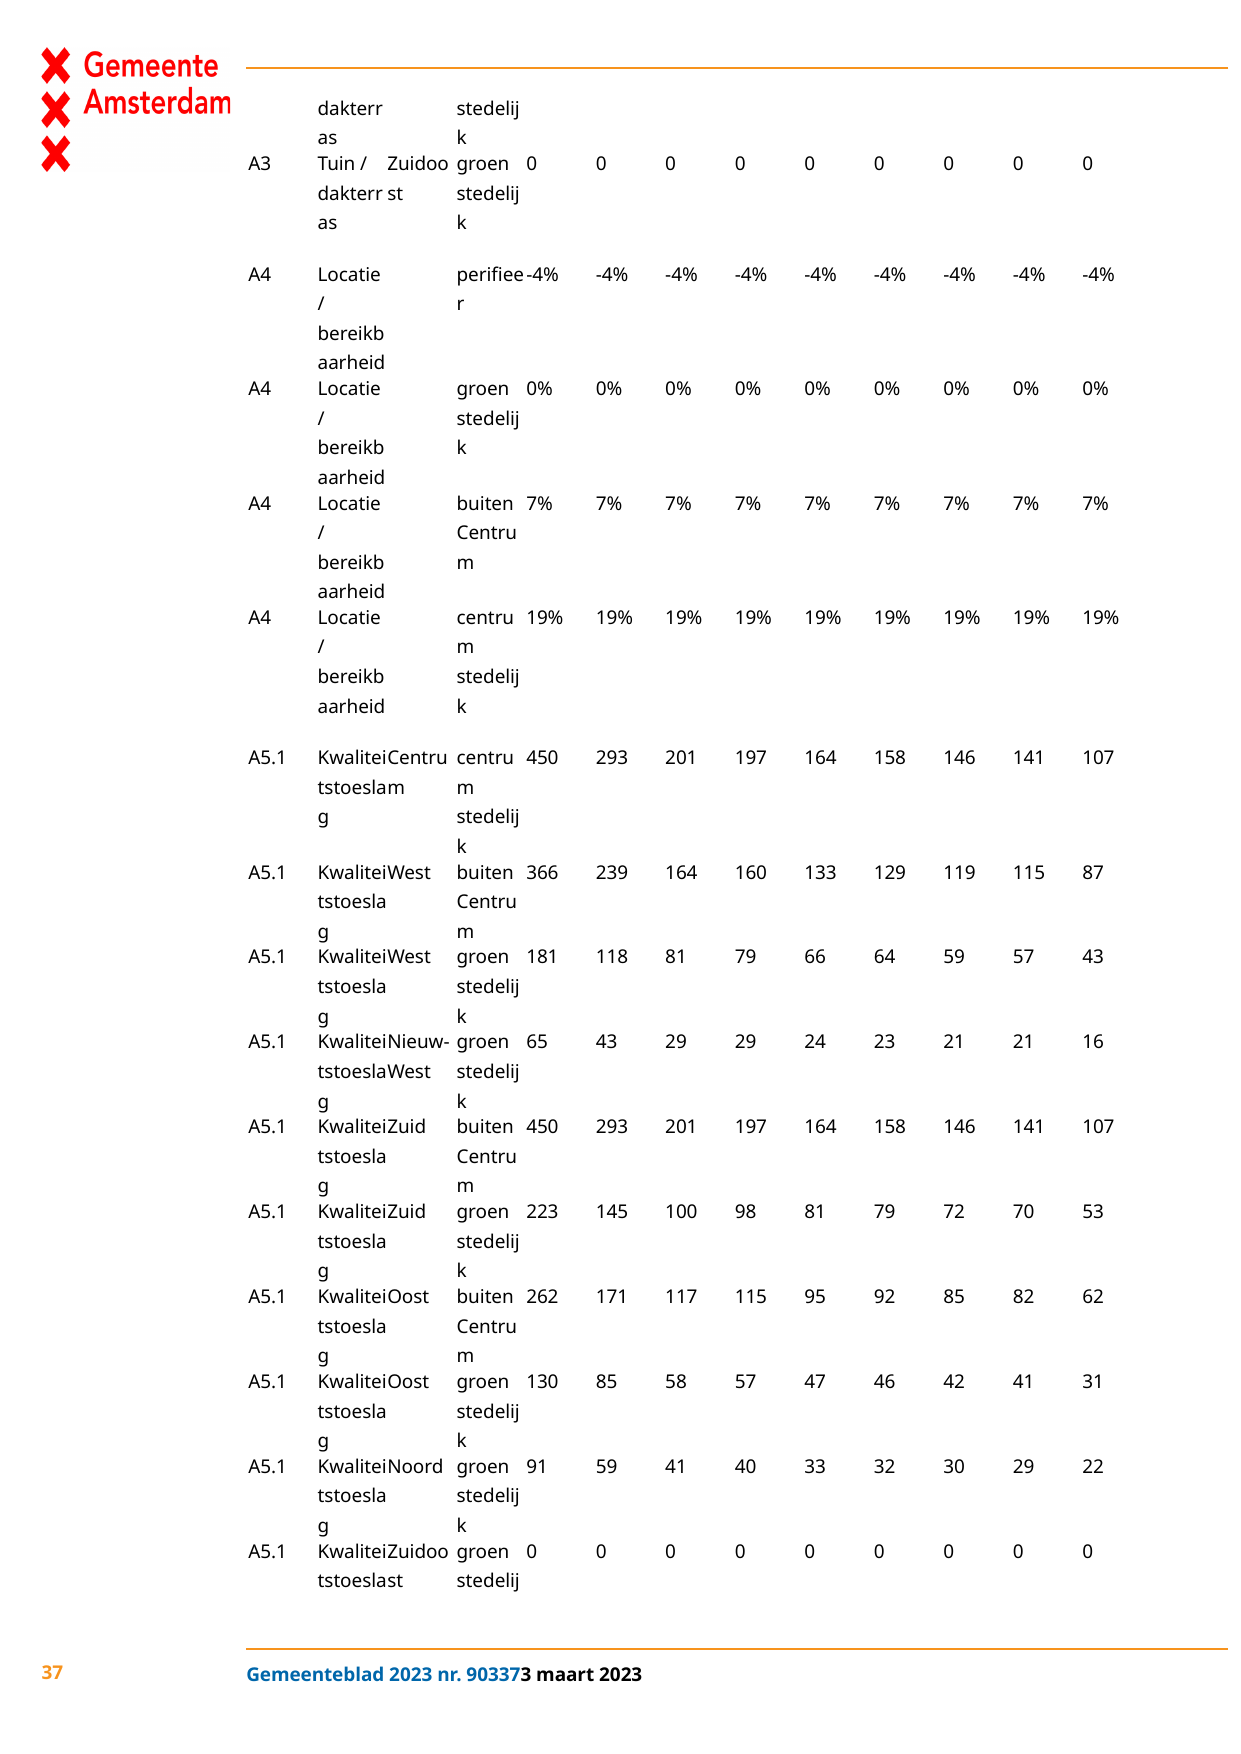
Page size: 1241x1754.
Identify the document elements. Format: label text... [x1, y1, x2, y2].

table_cell 171 [596, 1283, 665, 1368]
table_cell 0 [526, 150, 596, 235]
table_cell 65 [526, 1029, 596, 1113]
table_cell 79 [874, 1199, 943, 1283]
picture [41, 47, 231, 172]
table_cell [804, 719, 873, 744]
table_cell [596, 95, 665, 150]
table_cell 19% [943, 604, 1013, 719]
table_cell [387, 235, 456, 261]
table_cell [943, 235, 1013, 261]
table_cell 19% [596, 604, 665, 719]
table_cell 181 [526, 944, 596, 1029]
table_cell [526, 235, 596, 261]
table_cell 160 [735, 859, 804, 944]
table_cell [804, 235, 873, 261]
table_cell A5.1 [248, 1114, 317, 1198]
table_cell 115 [1013, 859, 1082, 944]
table_cell [387, 375, 456, 490]
table_cell [318, 719, 387, 744]
table_cell Kwaliteitstoeslag [318, 1453, 387, 1538]
table_cell Kwaliteitstoeslag [318, 859, 387, 944]
table_cell 119 [943, 859, 1013, 944]
table_cell 79 [735, 944, 804, 1029]
table_cell [596, 719, 665, 744]
table_cell A4 [248, 604, 317, 719]
table_cell [526, 719, 596, 744]
table_cell 53 [1082, 1199, 1152, 1283]
table_cell 19% [1082, 604, 1152, 719]
table_cell groen stedelijk [456, 1368, 526, 1453]
table_cell [248, 719, 317, 744]
table_cell 46 [874, 1368, 943, 1453]
table_cell [735, 719, 804, 744]
table_cell buiten Centrum [456, 490, 526, 604]
table_cell Oost [387, 1368, 456, 1453]
table_cell 7% [1082, 490, 1152, 604]
table_cell 0 [874, 150, 943, 235]
table_cell Kwaliteitstoeslag [318, 744, 387, 859]
table_cell Locatie / bereikbaarheid [318, 375, 387, 490]
table_cell 29 [735, 1029, 804, 1113]
table_cell Kwaliteitstoeslag [318, 1029, 387, 1113]
table_cell 0 [1013, 1538, 1082, 1593]
table_cell 262 [526, 1283, 596, 1368]
table_cell [665, 235, 734, 261]
table_cell 19% [526, 604, 596, 719]
table_cell Kwaliteitstoeslag [318, 1368, 387, 1453]
table_cell [1013, 719, 1082, 744]
table_cell -4% [596, 261, 665, 375]
table_cell [1082, 719, 1152, 744]
table_cell 164 [804, 744, 873, 859]
table_cell [665, 95, 734, 150]
table_cell [735, 95, 804, 150]
table_cell 92 [874, 1283, 943, 1368]
table_cell groen stedelijk [456, 150, 526, 235]
table_cell 158 [874, 744, 943, 859]
table_cell 7% [804, 490, 873, 604]
table_cell Zuid [387, 1114, 456, 1198]
table_cell [804, 95, 873, 150]
table_cell [387, 490, 456, 604]
table_cell 130 [526, 1368, 596, 1453]
table_cell centrum stedelijk [456, 744, 526, 859]
table_cell 21 [1013, 1029, 1082, 1113]
table_cell 64 [874, 944, 943, 1029]
table_cell [248, 95, 317, 150]
table_cell [387, 604, 456, 719]
table_cell 223 [526, 1199, 596, 1283]
table_cell groen stedelijk [456, 1453, 526, 1538]
table_cell 0% [874, 375, 943, 490]
table_cell A5.1 [248, 1368, 317, 1453]
table_cell 293 [596, 1114, 665, 1198]
table_cell A5.1 [248, 1283, 317, 1368]
table_cell 0 [665, 150, 734, 235]
table_cell A4 [248, 375, 317, 490]
table_cell groen stedelijk [456, 1199, 526, 1283]
table_cell 91 [526, 1453, 596, 1538]
table_cell 0% [1082, 375, 1152, 490]
table_cell [1082, 95, 1152, 150]
table_cell 146 [943, 1114, 1013, 1198]
table_cell 32 [874, 1453, 943, 1538]
table_cell [526, 95, 596, 150]
table_cell 47 [804, 1368, 873, 1453]
table_cell A5.1 [248, 859, 317, 944]
table_cell 117 [665, 1283, 734, 1368]
table_cell [318, 235, 387, 261]
table_cell buiten Centrum [456, 859, 526, 944]
table_cell 70 [1013, 1199, 1082, 1283]
table_cell 118 [596, 944, 665, 1029]
table_cell 0% [665, 375, 734, 490]
table_cell 40 [735, 1453, 804, 1538]
table_cell 82 [1013, 1283, 1082, 1368]
table_cell 57 [735, 1368, 804, 1453]
table_cell [1013, 235, 1082, 261]
table_cell 43 [1082, 944, 1152, 1029]
table_cell 30 [943, 1453, 1013, 1538]
table_cell A5.1 [248, 1453, 317, 1538]
table_cell -4% [804, 261, 873, 375]
table_cell 0% [526, 375, 596, 490]
table_cell [596, 235, 665, 261]
table_cell West [387, 944, 456, 1029]
table_cell groen stedelijk [456, 1029, 526, 1113]
table_cell West [387, 859, 456, 944]
table_cell [665, 719, 734, 744]
table_cell 22 [1082, 1453, 1152, 1538]
table_cell A5.1 [248, 1199, 317, 1283]
table_cell 98 [735, 1199, 804, 1283]
table_cell [387, 95, 456, 150]
table_cell 95 [804, 1283, 873, 1368]
table_cell [874, 235, 943, 261]
table_cell -4% [735, 261, 804, 375]
table_cell 19% [874, 604, 943, 719]
table_cell 133 [804, 859, 873, 944]
table_cell A5.1 [248, 944, 317, 1029]
table_cell 57 [1013, 944, 1082, 1029]
table_cell 107 [1082, 1114, 1152, 1198]
table_cell 81 [804, 1199, 873, 1283]
table_cell 239 [596, 859, 665, 944]
table_cell 7% [735, 490, 804, 604]
table_cell 107 [1082, 744, 1152, 859]
table_cell 450 [526, 744, 596, 859]
table_cell 0 [735, 150, 804, 235]
table_cell 85 [596, 1368, 665, 1453]
table_cell 0 [1082, 1538, 1152, 1593]
table_cell 0 [1082, 150, 1152, 235]
table_cell 23 [874, 1029, 943, 1113]
table_cell 366 [526, 859, 596, 944]
table_cell buiten Centrum [456, 1114, 526, 1198]
table_cell 146 [943, 744, 1013, 859]
table_cell 72 [943, 1199, 1013, 1283]
table_cell 19% [735, 604, 804, 719]
table_cell 59 [596, 1453, 665, 1538]
table_cell 201 [665, 744, 734, 859]
table_cell [456, 235, 526, 261]
table_cell dakterras [318, 95, 387, 150]
table_cell 31 [1082, 1368, 1152, 1453]
table_cell A5.1 [248, 1029, 317, 1113]
table_cell 66 [804, 944, 873, 1029]
table_cell Zuidoost [387, 1538, 456, 1593]
table_cell 7% [874, 490, 943, 604]
table_cell 141 [1013, 744, 1082, 859]
table_cell Tuin / dakterras [318, 150, 387, 235]
table_cell 197 [735, 744, 804, 859]
table_cell [943, 95, 1013, 150]
table_cell A3 [248, 150, 317, 235]
table_cell 129 [874, 859, 943, 944]
table_cell Locatie / bereikbaarheid [318, 490, 387, 604]
table_cell A5.1 [248, 1538, 317, 1593]
table_cell stedelijk [456, 95, 526, 150]
table_cell 24 [804, 1029, 873, 1113]
table_cell A4 [248, 261, 317, 375]
table_cell 7% [943, 490, 1013, 604]
table_cell Locatie / bereikbaarheid [318, 261, 387, 375]
table_cell [456, 719, 526, 744]
table_cell centrum stedelijk [456, 604, 526, 719]
table_cell -4% [943, 261, 1013, 375]
table_cell 19% [1013, 604, 1082, 719]
table_cell 164 [804, 1114, 873, 1198]
table_cell 164 [665, 859, 734, 944]
table_cell Kwaliteitstoeslag [318, 944, 387, 1029]
table_cell 197 [735, 1114, 804, 1198]
table_cell 0 [1013, 150, 1082, 235]
table_cell 450 [526, 1114, 596, 1198]
table_cell -4% [1082, 261, 1152, 375]
table_cell 0 [526, 1538, 596, 1593]
table_cell 0 [874, 1538, 943, 1593]
table_cell 41 [1013, 1368, 1082, 1453]
table_cell 19% [804, 604, 873, 719]
table_cell 59 [943, 944, 1013, 1029]
table_cell 29 [665, 1029, 734, 1113]
table_cell 29 [1013, 1453, 1082, 1538]
table_cell 7% [596, 490, 665, 604]
table_cell 0 [804, 150, 873, 235]
table_cell 100 [665, 1199, 734, 1283]
table_cell Locatie / bereikbaarheid [318, 604, 387, 719]
table_cell [387, 719, 456, 744]
table_cell 0% [943, 375, 1013, 490]
table_cell 41 [665, 1453, 734, 1538]
table_cell Oost [387, 1283, 456, 1368]
table_cell A4 [248, 490, 317, 604]
table_cell 158 [874, 1114, 943, 1198]
table_cell 145 [596, 1199, 665, 1283]
table_cell Kwaliteitstoeslag [318, 1199, 387, 1283]
table_cell 0% [804, 375, 873, 490]
table_cell 85 [943, 1283, 1013, 1368]
table_cell -4% [1013, 261, 1082, 375]
table_cell buiten Centrum [456, 1283, 526, 1368]
table_cell 21 [943, 1029, 1013, 1113]
table_cell 42 [943, 1368, 1013, 1453]
table_cell [874, 95, 943, 150]
table_cell 141 [1013, 1114, 1082, 1198]
table_cell 7% [526, 490, 596, 604]
table_cell Kwaliteitstoesla [318, 1538, 387, 1593]
table_cell 0 [735, 1538, 804, 1593]
table_cell A5.1 [248, 744, 317, 859]
table_cell 58 [665, 1368, 734, 1453]
table_cell 43 [596, 1029, 665, 1113]
table_cell Zuid [387, 1199, 456, 1283]
table_cell [943, 719, 1013, 744]
table_cell groen stedelij [456, 1538, 526, 1593]
table_cell 16 [1082, 1029, 1152, 1113]
table_cell 0% [1013, 375, 1082, 490]
table_cell [248, 235, 317, 261]
table_cell 81 [665, 944, 734, 1029]
table_cell 0% [735, 375, 804, 490]
table_cell Noord [387, 1453, 456, 1538]
table_cell 7% [665, 490, 734, 604]
table_cell 293 [596, 744, 665, 859]
table_cell 0 [804, 1538, 873, 1593]
table_cell groen stedelijk [456, 944, 526, 1029]
table_cell 0 [943, 1538, 1013, 1593]
table_cell Kwaliteitstoeslag [318, 1283, 387, 1368]
table_cell -4% [874, 261, 943, 375]
table_cell 201 [665, 1114, 734, 1198]
table_cell groen stedelijk [456, 375, 526, 490]
table_cell [1082, 235, 1152, 261]
table_cell 62 [1082, 1283, 1152, 1368]
table_cell [735, 235, 804, 261]
table_cell perifieer [456, 261, 526, 375]
table_cell 115 [735, 1283, 804, 1368]
table_cell Kwaliteitstoeslag [318, 1114, 387, 1198]
table_cell 87 [1082, 859, 1152, 944]
table_cell 0 [596, 1538, 665, 1593]
table_cell Centrum [387, 744, 456, 859]
table_cell 0 [665, 1538, 734, 1593]
table_cell 7% [1013, 490, 1082, 604]
table_cell 0 [596, 150, 665, 235]
table_cell Nieuw-West [387, 1029, 456, 1113]
table_cell Zuidoost [387, 150, 456, 235]
table_cell 19% [665, 604, 734, 719]
table_cell 0% [596, 375, 665, 490]
table_cell -4% [665, 261, 734, 375]
table_cell 0 [943, 150, 1013, 235]
table_cell [1013, 95, 1082, 150]
table_cell -4% [526, 261, 596, 375]
table_cell 33 [804, 1453, 873, 1538]
table_cell [387, 261, 456, 375]
table_cell [874, 719, 943, 744]
